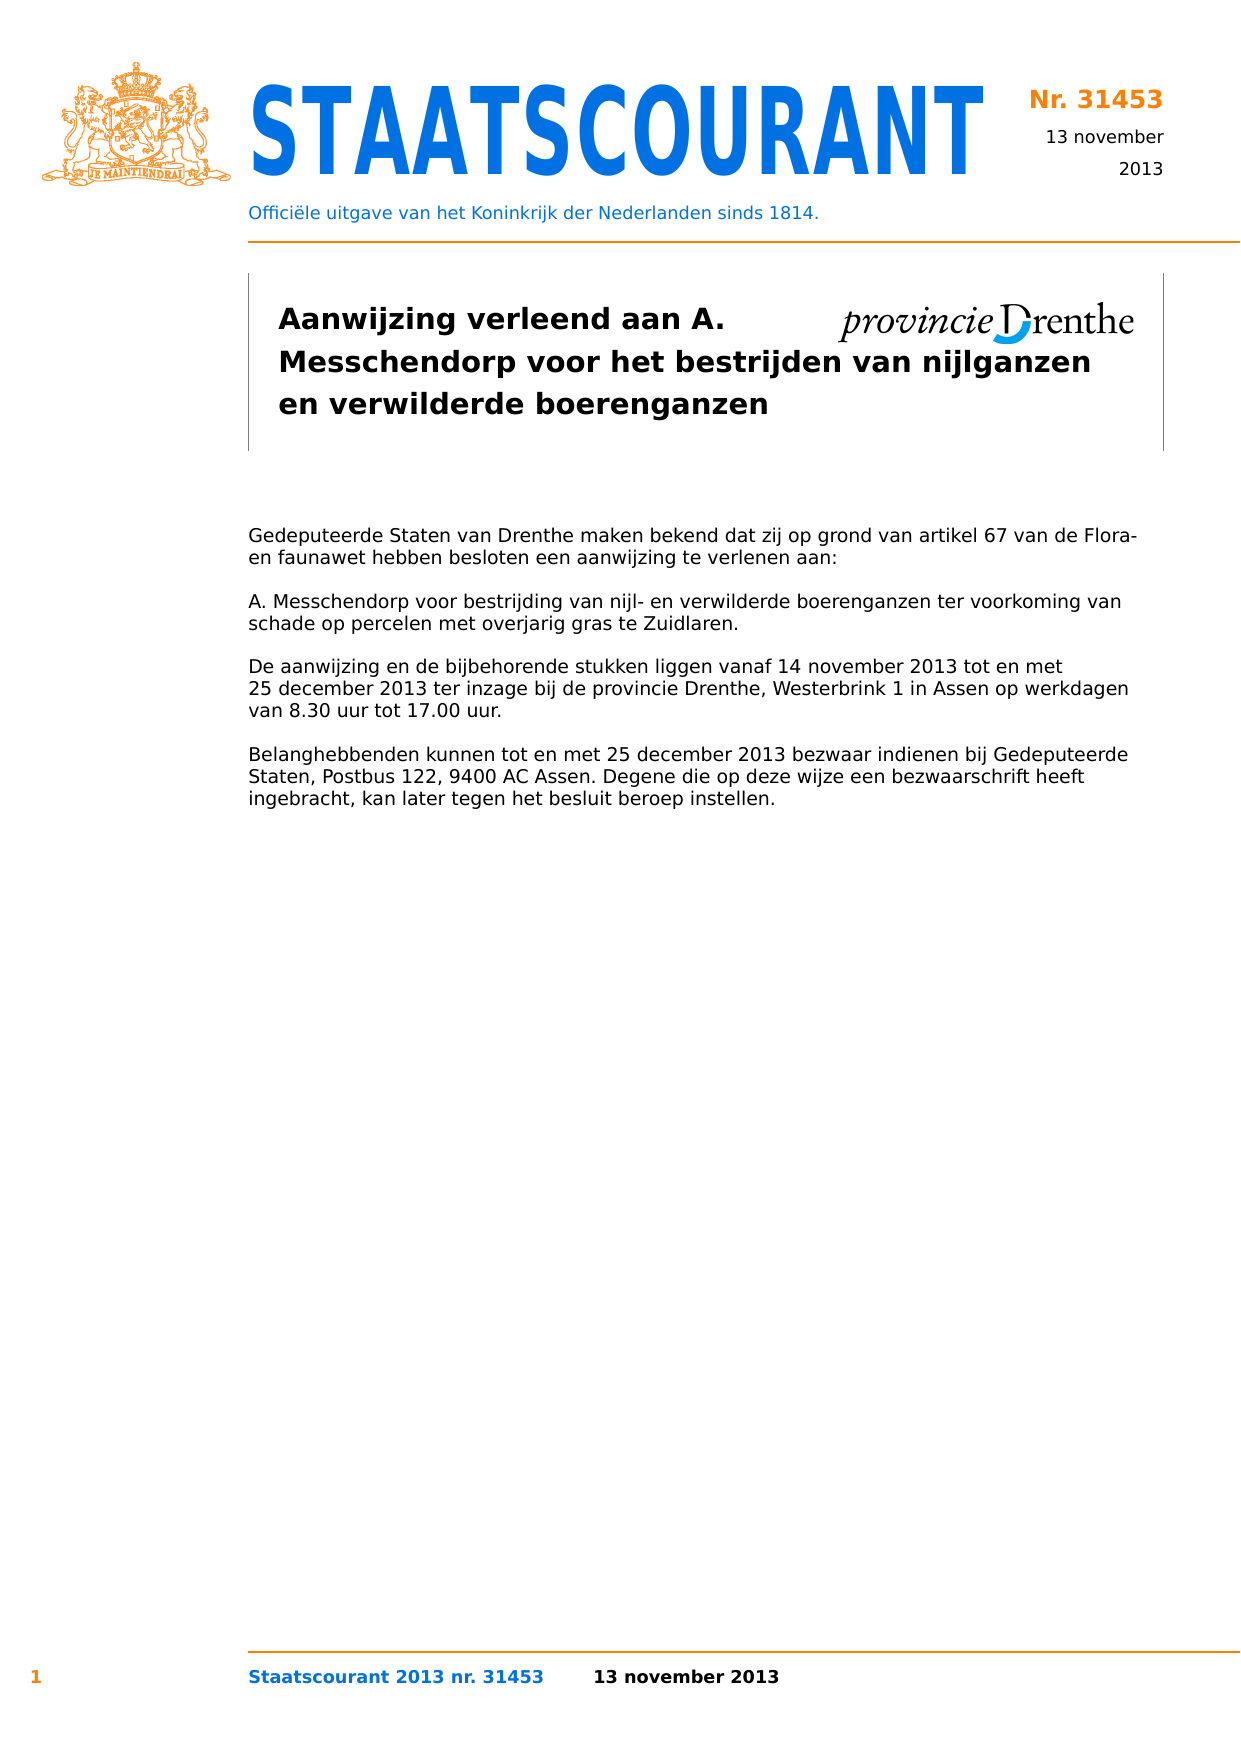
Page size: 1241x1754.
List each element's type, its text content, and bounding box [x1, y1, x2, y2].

subtitle Aanwijzing verleend aan A. Messchendorp voor het bestrijden van nijlganzen en verwilderde boerenganzen [249, 273, 1163, 451]
text A. Messchendorp voor bestrijding van nijl- en verwilderde boerenganzen ter voorkoming van schade op percelen met overjarig gras te Zuidlaren. [248, 591, 1163, 634]
picture [838, 302, 1134, 344]
text Gedeputeerde Staten van Drenthe maken bekend dat zij op grond van artikel 67 van de Flora- en faunawet hebben besloten een aanwijzing te verlenen aan: [248, 525, 1163, 569]
table_cell 13 november [998, 121, 1240, 153]
text Belanghebbenden kunnen tot en met 25 december 2013 bezwaar indienen bij Gedeputeerde Staten, Postbus 122, 9400 AC Assen. Degene die op deze wijze een bezwaarschrift heeft ingebracht, kan later tegen het besluit beroep instellen. [248, 744, 1163, 810]
picture [41, 62, 231, 186]
table_cell Officiële uitgave van het Koninkrijk der Nederlanden sinds 1814. [248, 203, 1240, 241]
table_cell 2013 [998, 153, 1240, 203]
table_header [25, 62, 248, 241]
table_header Nr. 31453 [998, 62, 1240, 121]
text De aanwijzing en de bijbehorende stukken liggen vanaf 14 november 2013 tot en met 25 december 2013 ter inzage bij de provincie Drenthe, Westerbrink 1 in Assen op werkdagen van 8.30 uur tot 17.00 uur. [248, 656, 1163, 722]
table_header STAATSCOURANT [248, 62, 998, 203]
